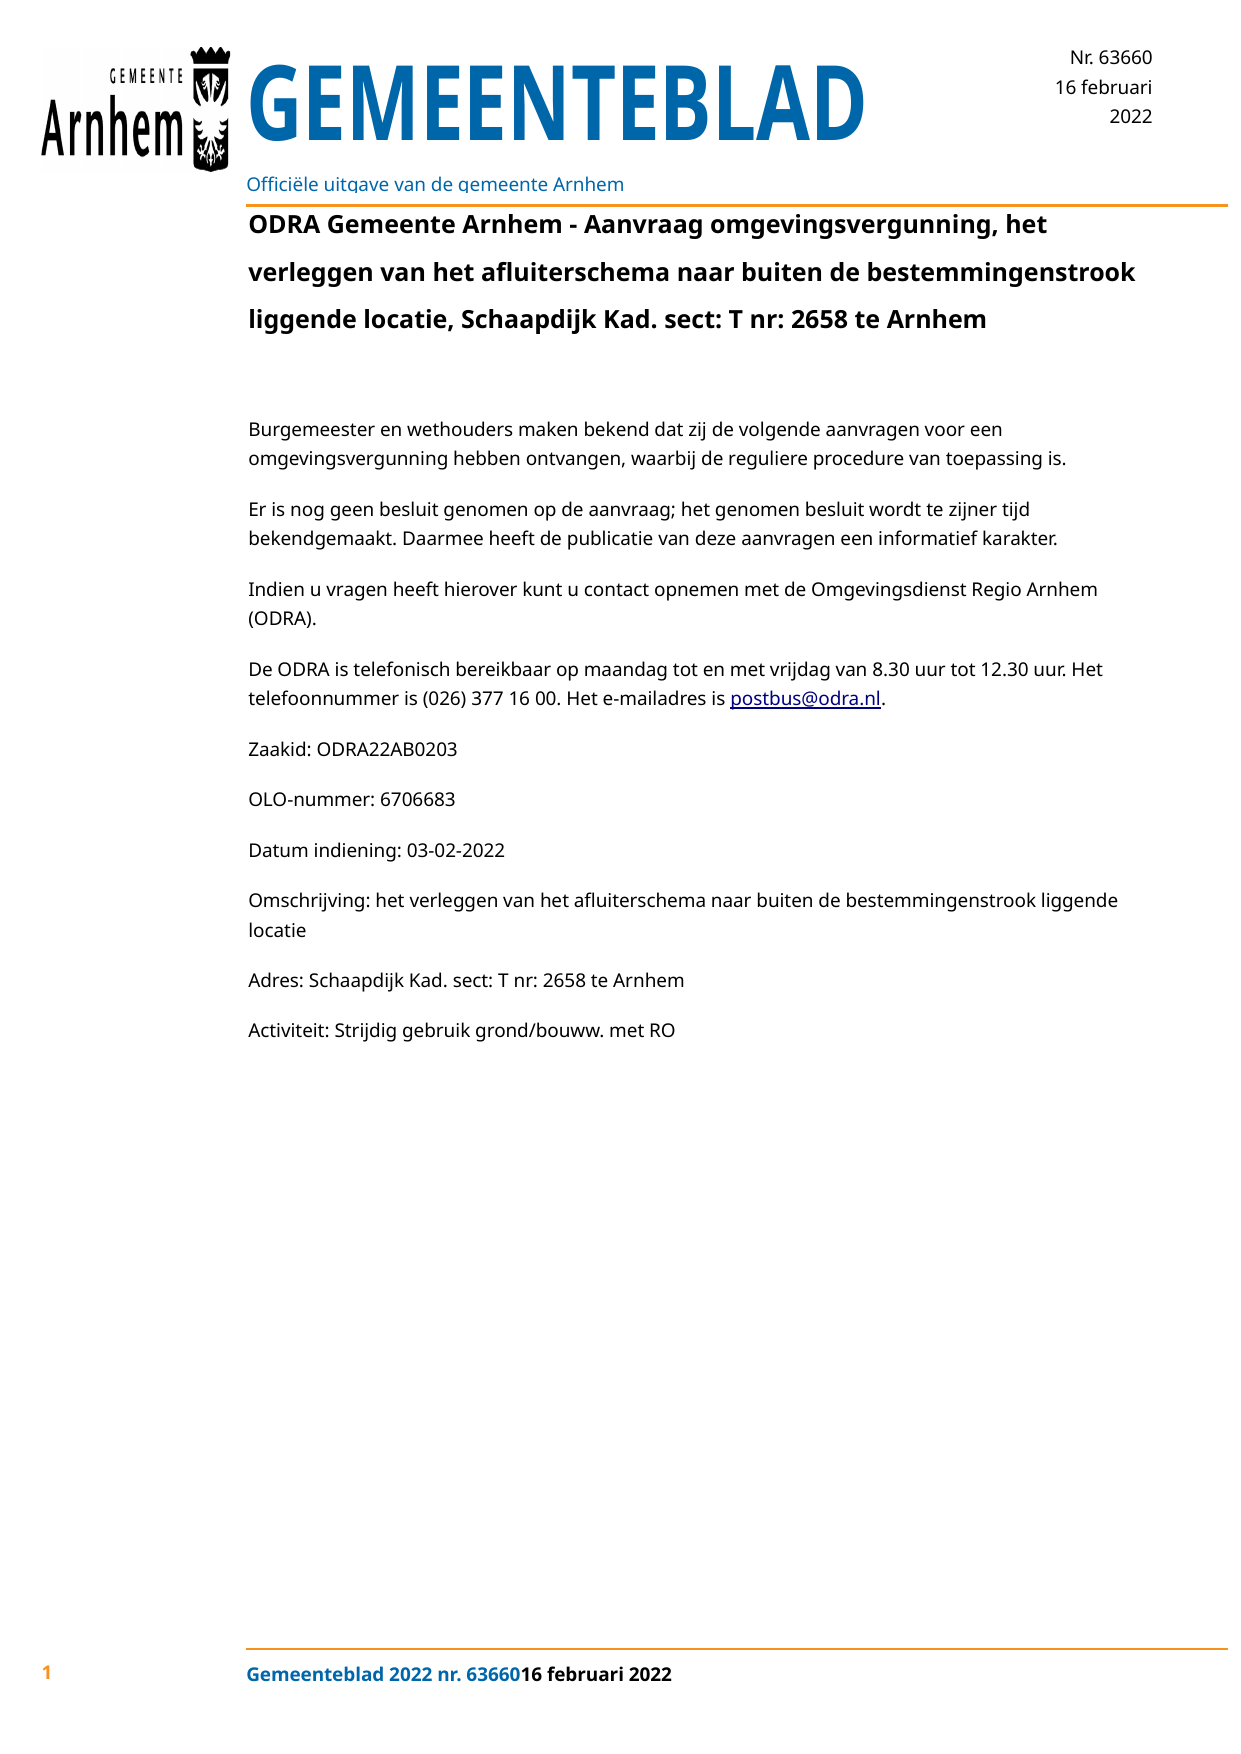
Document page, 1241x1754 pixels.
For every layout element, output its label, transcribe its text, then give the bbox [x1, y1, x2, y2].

text De ODRA is telefonisch bereikbaar op maandag tot en met vrijdag van 8.30 uur tot 12.30 uur. Het telefoonnummer is (026) 377 16 00. Het e-mailadres is postbus@odra.nl. [248, 656, 1152, 711]
text Datum indiening: 03-02-2022 [248, 837, 1152, 862]
text ODRA Gemeente Arnhem - Aanvraag omgevingsvergunning, het verleggen van het afluiterschema naar buiten de bestemmingenstrook liggende locatie, Schaapdijk Kad. sect: T nr: 2658 te Arnhem [248, 207, 1152, 336]
text OLO-nummer: 6706683 [248, 786, 1152, 812]
text Er is nog geen besluit genomen op de aanvraag; het genomen besluit wordt te zijner tijd bekendgemaakt. Daarmee heeft de publicatie van deze aanvragen een informatief karakter. [248, 496, 1152, 551]
picture [41, 47, 231, 172]
text Burgemeester en wethouders maken bekend dat zij de volgende aanvragen voor een omgevingsvergunning hebben ontvangen, waarbij de reguliere procedure van toepassing is. [248, 416, 1152, 471]
text Omschrijving: het verleggen van het afluiterschema naar buiten de bestemmingenstrook liggende locatie [248, 887, 1152, 942]
text Indien u vragen heeft hierover kunt u contact opnemen met de Omgevingsdienst Regio Arnhem (ODRA). [248, 576, 1152, 631]
text Zaakid: ODRA22AB0203 [248, 736, 1152, 762]
text Adres: Schaapdijk Kad. sect: T nr: 2658 te Arnhem [248, 967, 1152, 993]
text Activiteit: Strijdig gebruik grond/bouww. met RO [248, 1018, 1152, 1043]
